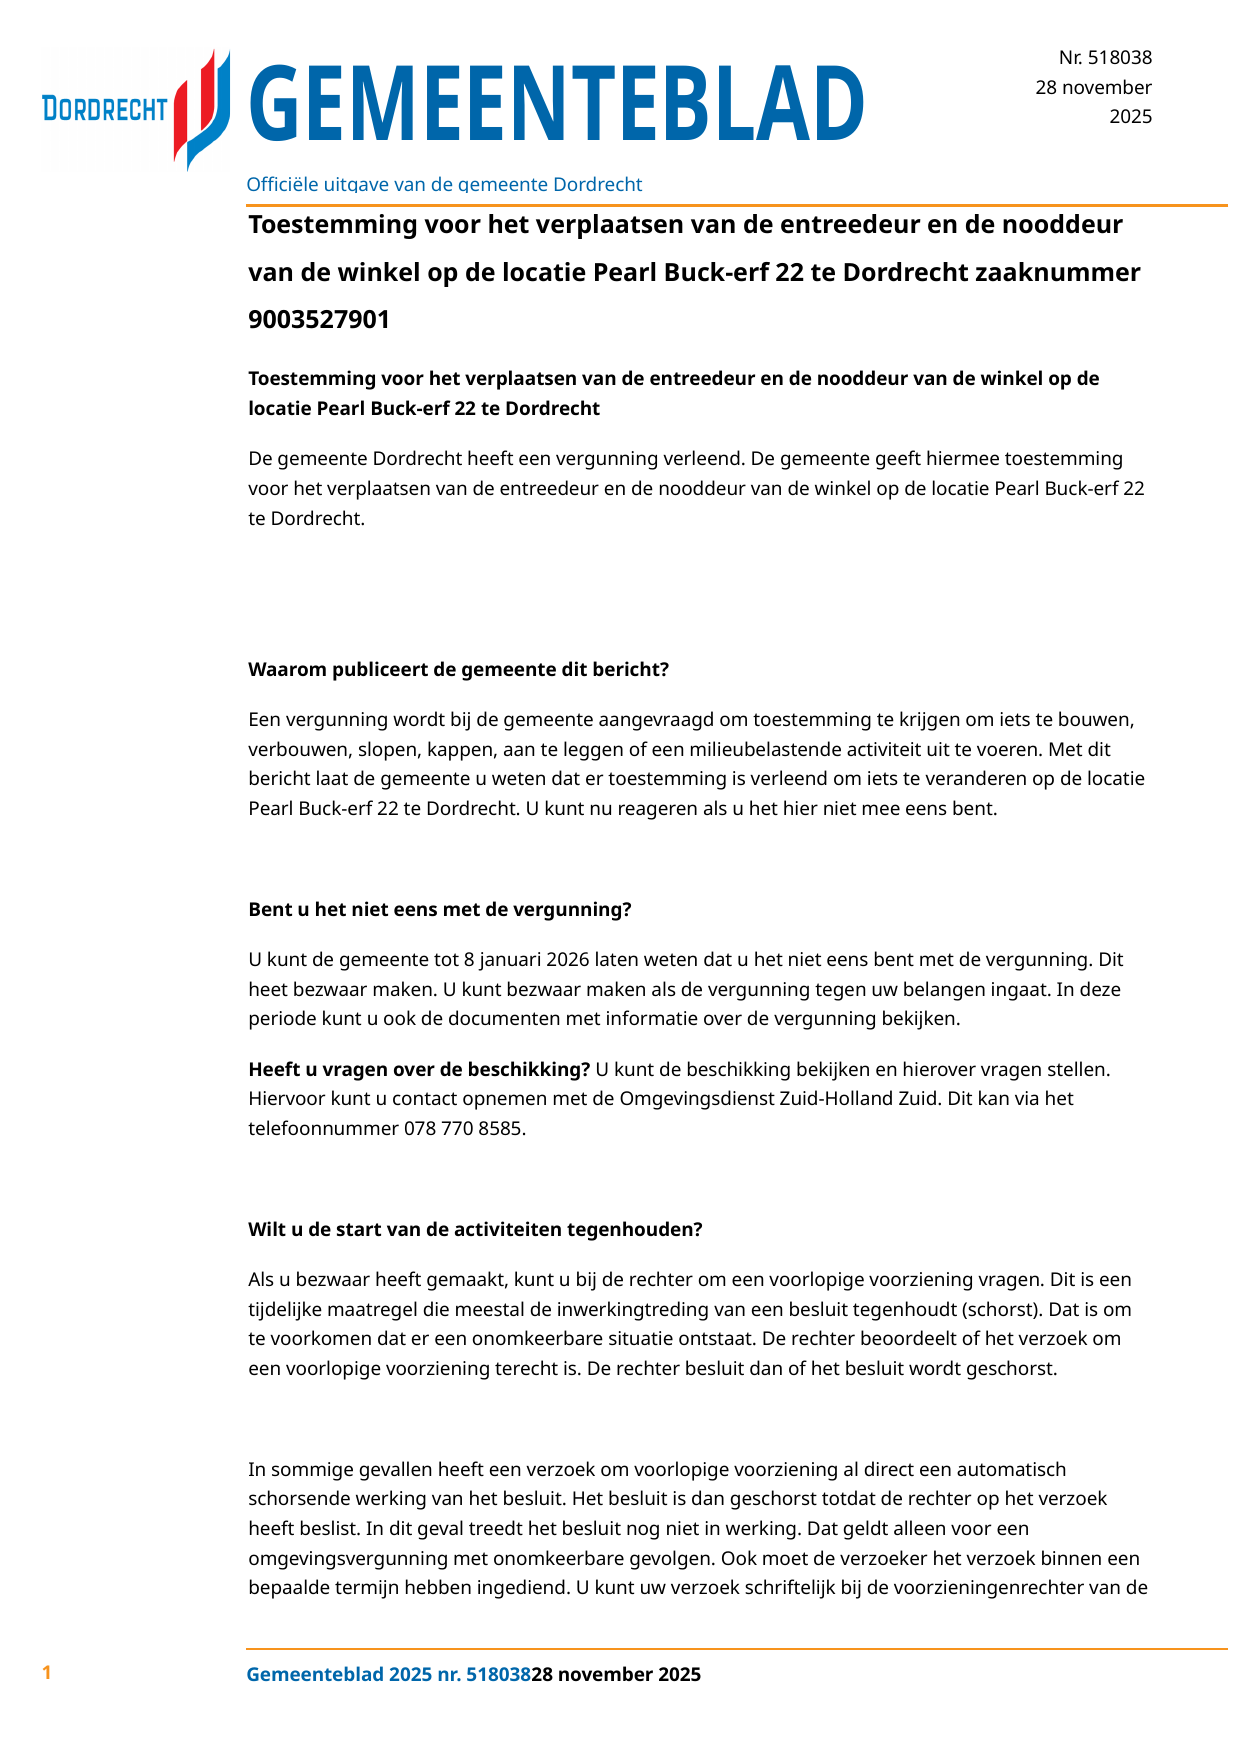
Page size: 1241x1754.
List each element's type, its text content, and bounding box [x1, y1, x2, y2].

text Wilt u de start van de activiteiten tegenhouden? [248, 1216, 1152, 1242]
text De gemeente Dordrecht heeft een vergunning verleend. De gemeente geeft hiermee toestemming voor het verplaatsen van de entreedeur en de nooddeur van de winkel op de locatie Pearl Buck-erf 22 te Dordrecht. [248, 446, 1152, 530]
text In sommige gevallen heeft een verzoek om voorlopige voorziening al direct een automatisch schorsende werking van het besluit. Het besluit is dan geschorst totdat de rechter op het verzoek heeft beslist. In dit geval treedt het besluit nog niet in werking. Dat geldt alleen voor een omgevingsvergunning met onomkeerbare gevolgen. Ook moet de verzoeker het verzoek binnen een bepaalde termijn hebben ingediend. U kunt uw verzoek schriftelijk bij de voorzieningenrechter van de [248, 1456, 1152, 1600]
text Als u bezwaar heeft gemaakt, kunt u bij de rechter om een voorlopige voorziening vragen. Dit is een tijdelijke maatregel die meestal de inwerkingtreding van een besluit tegenhoudt (schorst). Dat is om te voorkomen dat er een onomkeerbare situatie ontstaat. De rechter beoordeelt of het verzoek om een voorlopige voorziening terecht is. De rechter besluit dan of het besluit wordt geschorst. [248, 1266, 1152, 1381]
picture [41, 47, 231, 172]
text Waarom publiceert de gemeente dit bericht? [248, 656, 1152, 682]
text Toestemming voor het verplaatsen van de entreedeur en de nooddeur van de winkel op de locatie Pearl Buck-erf 22 te Dordrecht [248, 366, 1152, 421]
text Toestemming voor het verplaatsen van de entreedeur en de nooddeur van de winkel op de locatie Pearl Buck-erf 22 te Dordrecht zaaknummer 9003527901 [248, 207, 1152, 336]
text Een vergunning wordt bij de gemeente aangevraagd om toestemming te krijgen om iets te bouwen, verbouwen, slopen, kappen, aan te leggen of een milieubelastende activiteit uit te voeren. Met dit bericht laat de gemeente u weten dat er toestemming is verleend om iets te veranderen op de locatie Pearl Buck-erf 22 te Dordrecht. U kunt nu reageren als u het hier niet mee eens bent. [248, 706, 1152, 821]
text Heeft u vragen over de beschikking? U kunt de beschikking bekijken en hierover vragen stellen. Hiervoor kunt u contact opnemen met de Omgevingsdienst Zuid-Holland Zuid. Dit kan via het telefoonnummer 078 770 8585. [248, 1056, 1152, 1141]
text Bent u het niet eens met de vergunning? [248, 896, 1152, 922]
text U kunt de gemeente tot 8 januari 2026 laten weten dat u het niet eens bent met de vergunning. Dit heet bezwaar maken. U kunt bezwaar maken als de vergunning tegen uw belangen ingaat. In deze periode kunt u ook de documenten met informatie over de vergunning bekijken. [248, 946, 1152, 1031]
